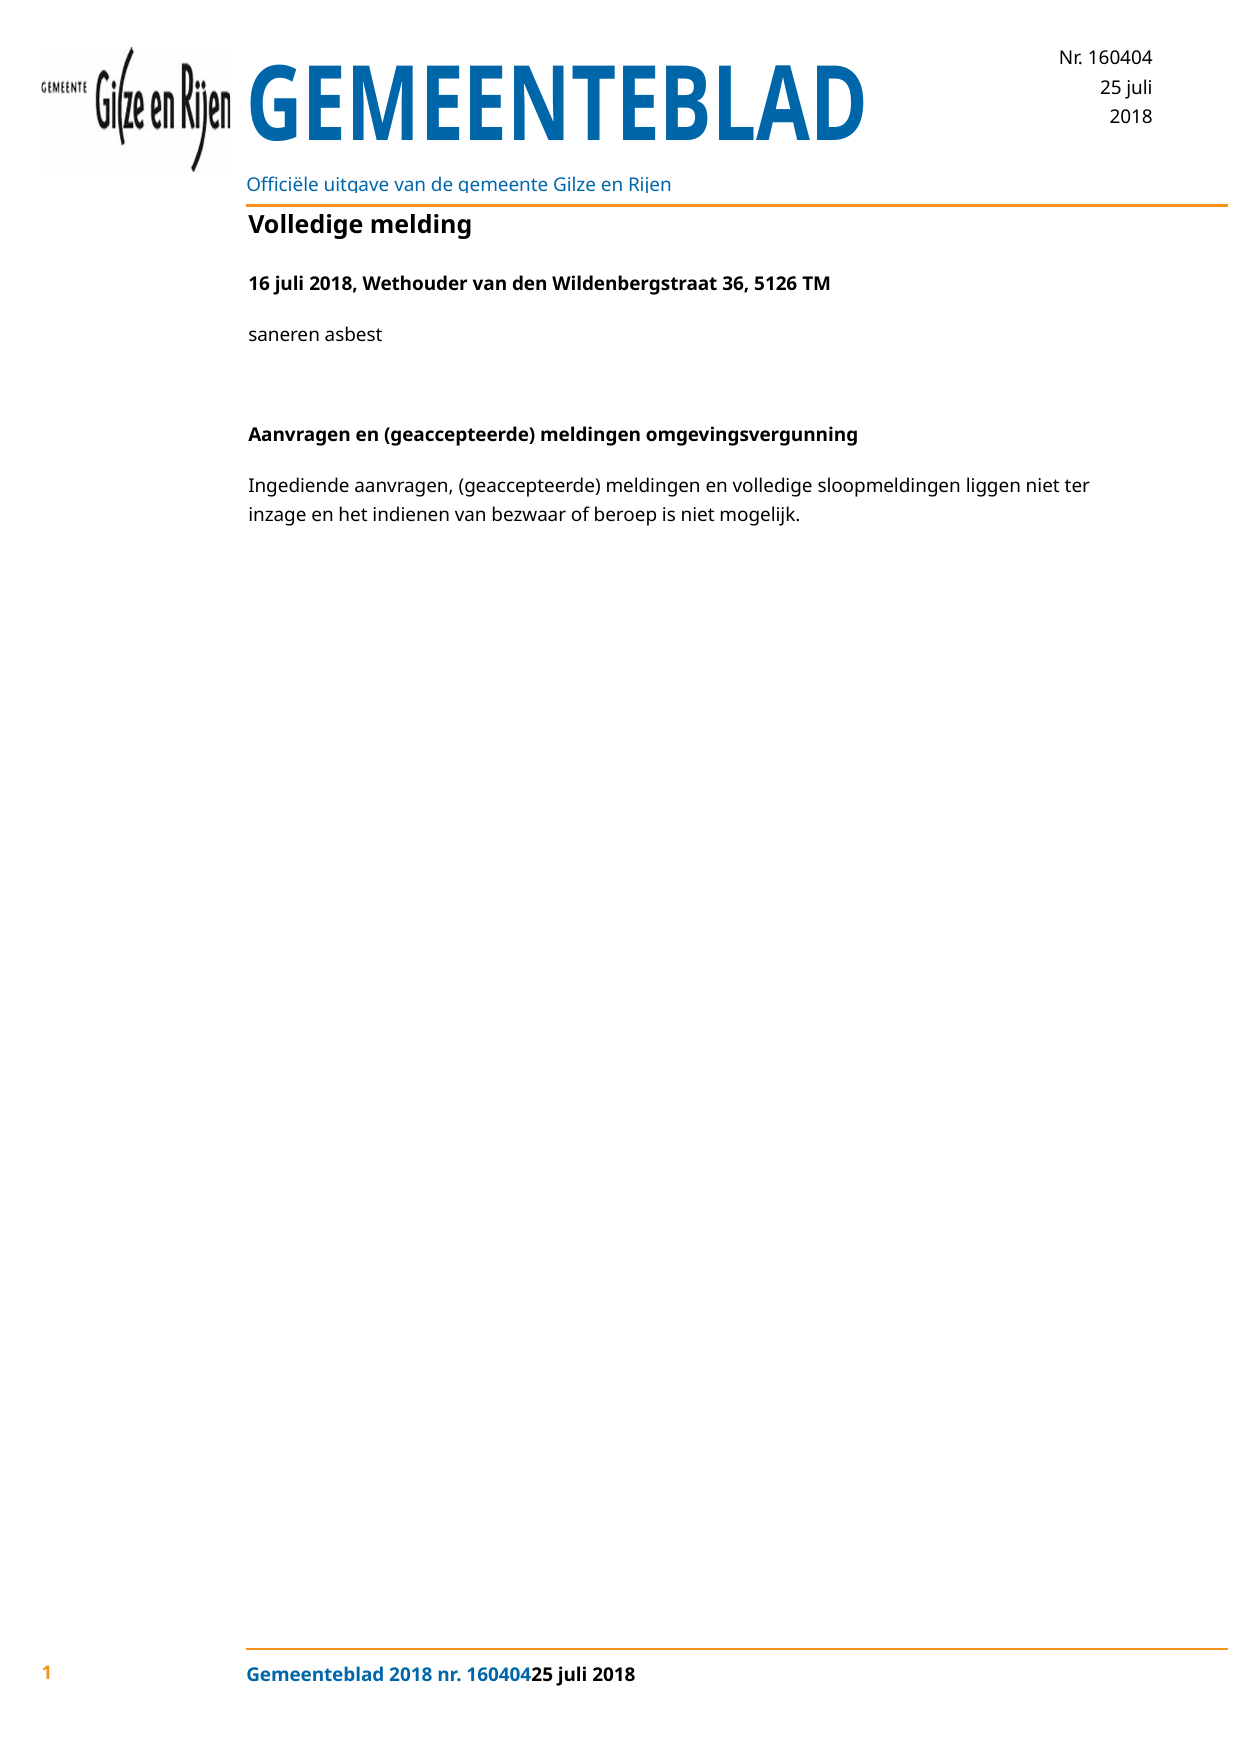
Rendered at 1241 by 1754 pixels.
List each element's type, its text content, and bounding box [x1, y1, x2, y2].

text Ingediende aanvragen, (geaccepteerde) meldingen en volledige sloopmeldingen liggen niet ter inzage en het indienen van bezwaar of beroep is niet mogelijk. [248, 472, 1152, 527]
text Aanvragen en (geaccepteerde) meldingen omgevingsvergunning [248, 422, 1152, 447]
text Volledige melding [248, 207, 1152, 241]
text 16 juli 2018, Wethouder van den Wildenbergstraat 36, 5126 TM [248, 270, 1152, 296]
picture [41, 47, 231, 172]
text saneren asbest [248, 321, 1152, 346]
